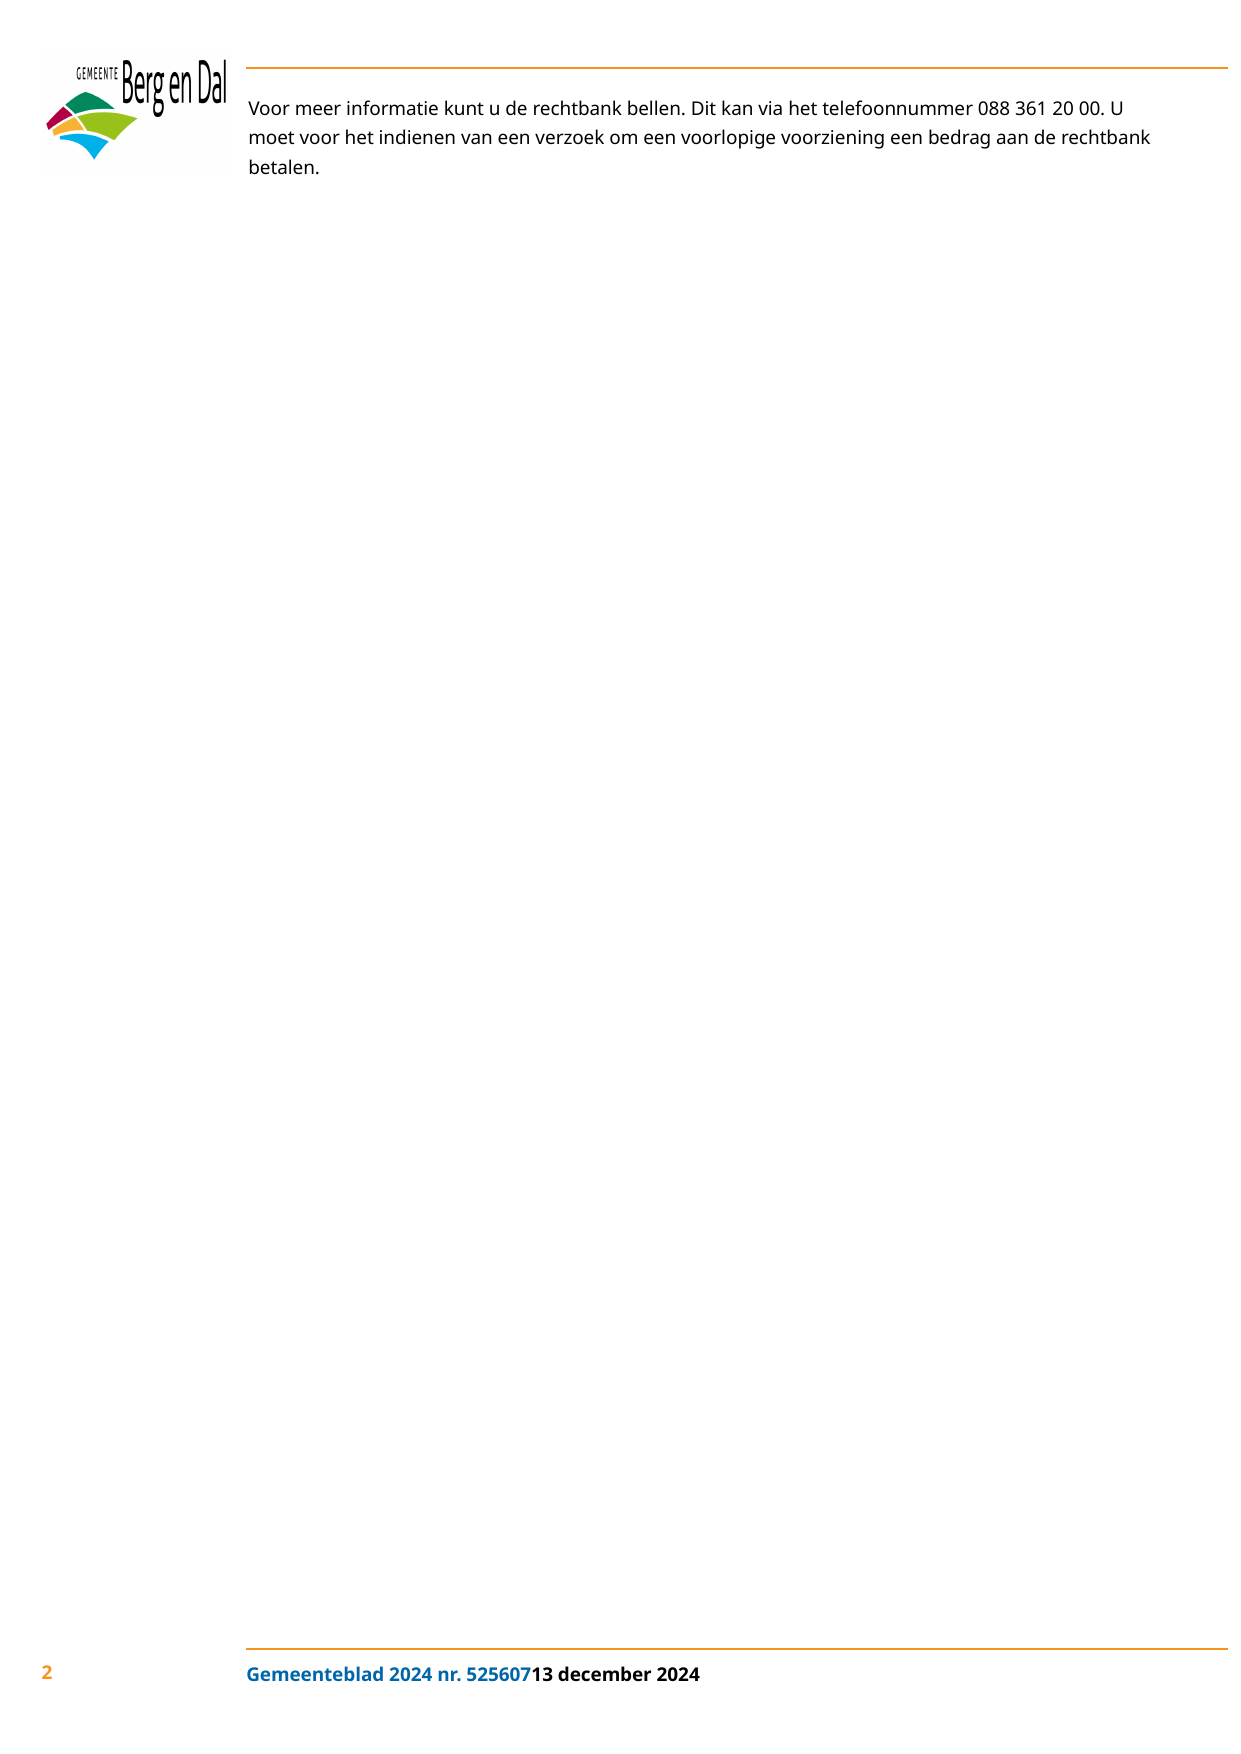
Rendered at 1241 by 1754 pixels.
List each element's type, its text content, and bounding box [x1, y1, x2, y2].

picture [41, 47, 231, 172]
text Voor meer informatie kunt u de rechtbank bellen. Dit kan via het telefoonnummer 088 361 20 00. U moet voor het indienen van een verzoek om een voorlopige voorziening een bedrag aan de rechtbank betalen. [248, 95, 1152, 180]
